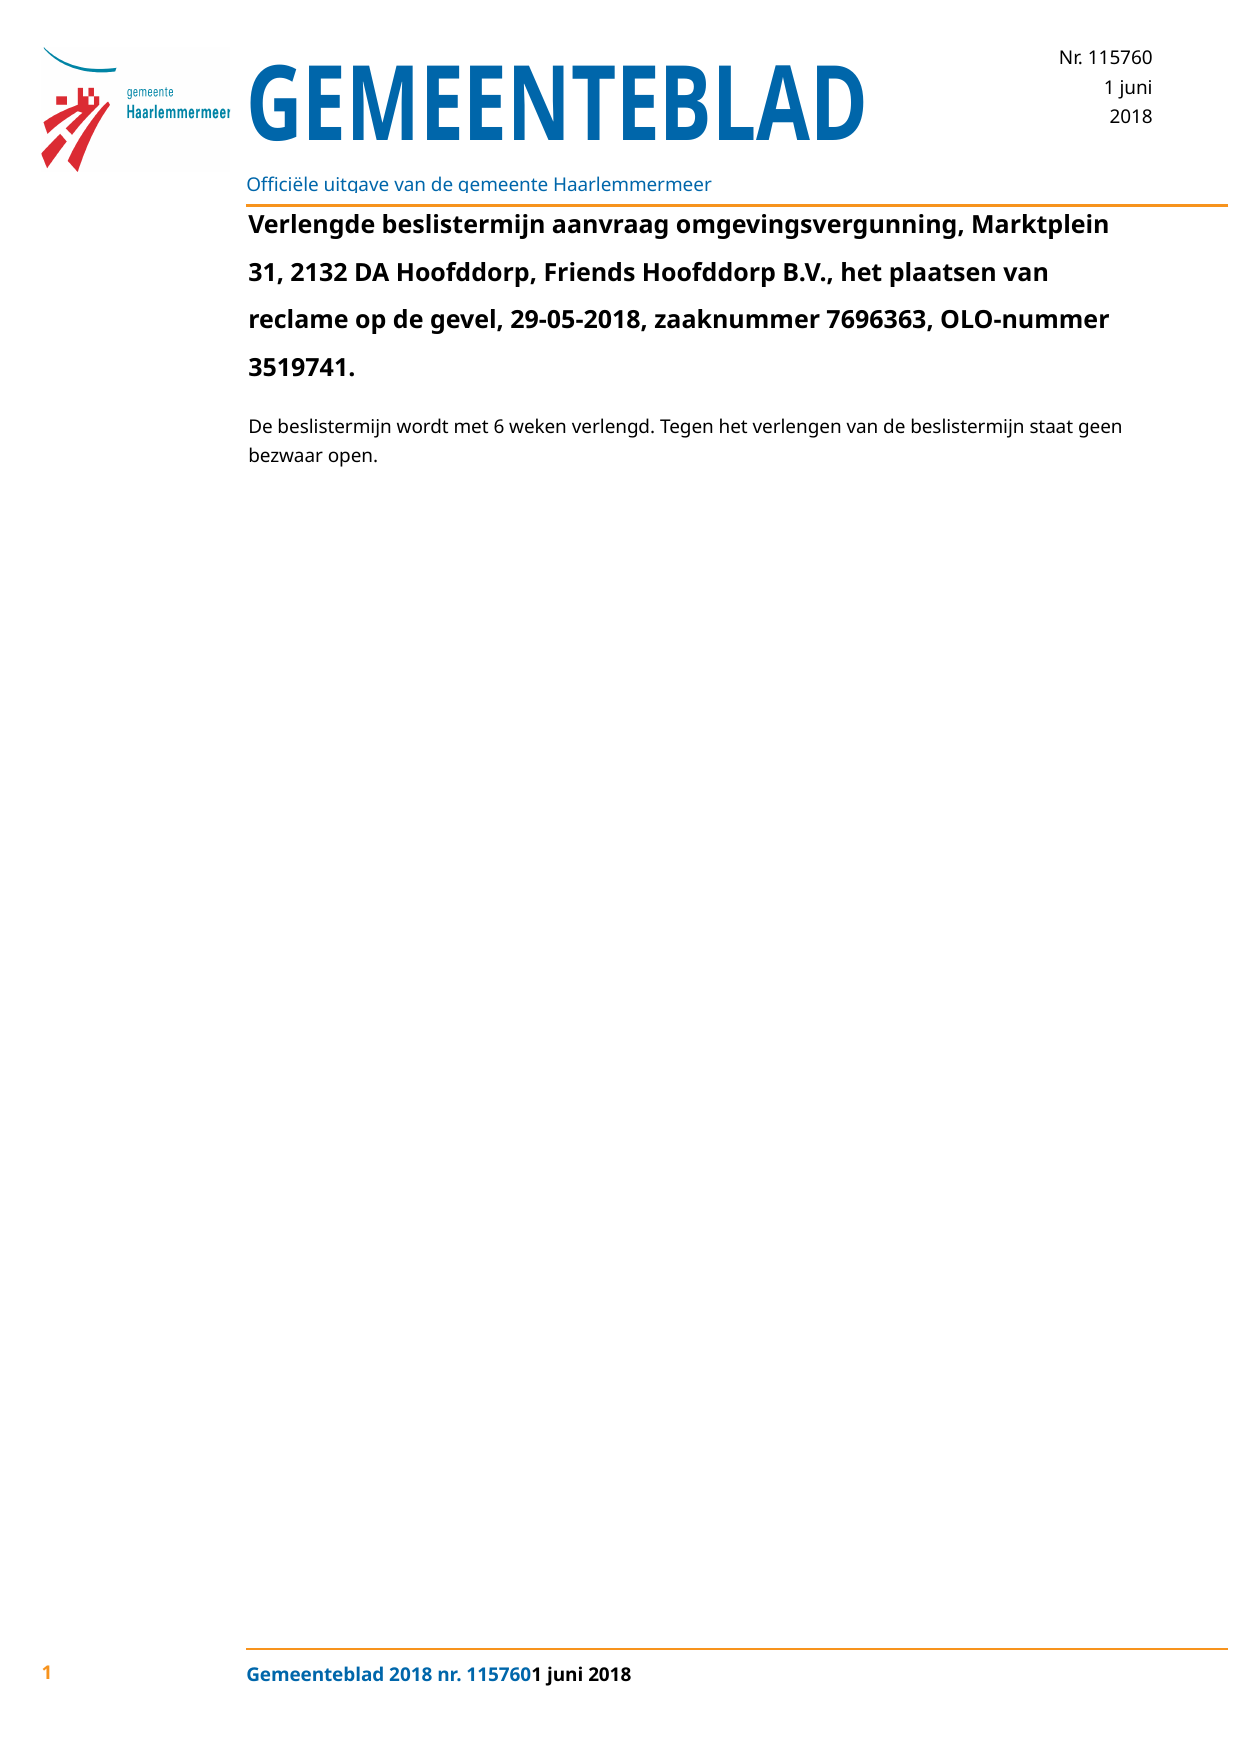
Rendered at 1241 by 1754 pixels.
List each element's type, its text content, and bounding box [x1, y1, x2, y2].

text De beslistermijn wordt met 6 weken verlengd. Tegen het verlengen van de beslistermijn staat geen bezwaar open. [248, 413, 1152, 468]
text Verlengde beslistermijn aanvraag omgevingsvergunning, Marktplein 31, 2132 DA Hoofddorp, Friends Hoofddorp B.V., het plaatsen van reclame op de gevel, 29-05-2018, zaaknummer 7696363, OLO-nummer 3519741. [248, 207, 1152, 384]
picture [41, 47, 231, 172]
